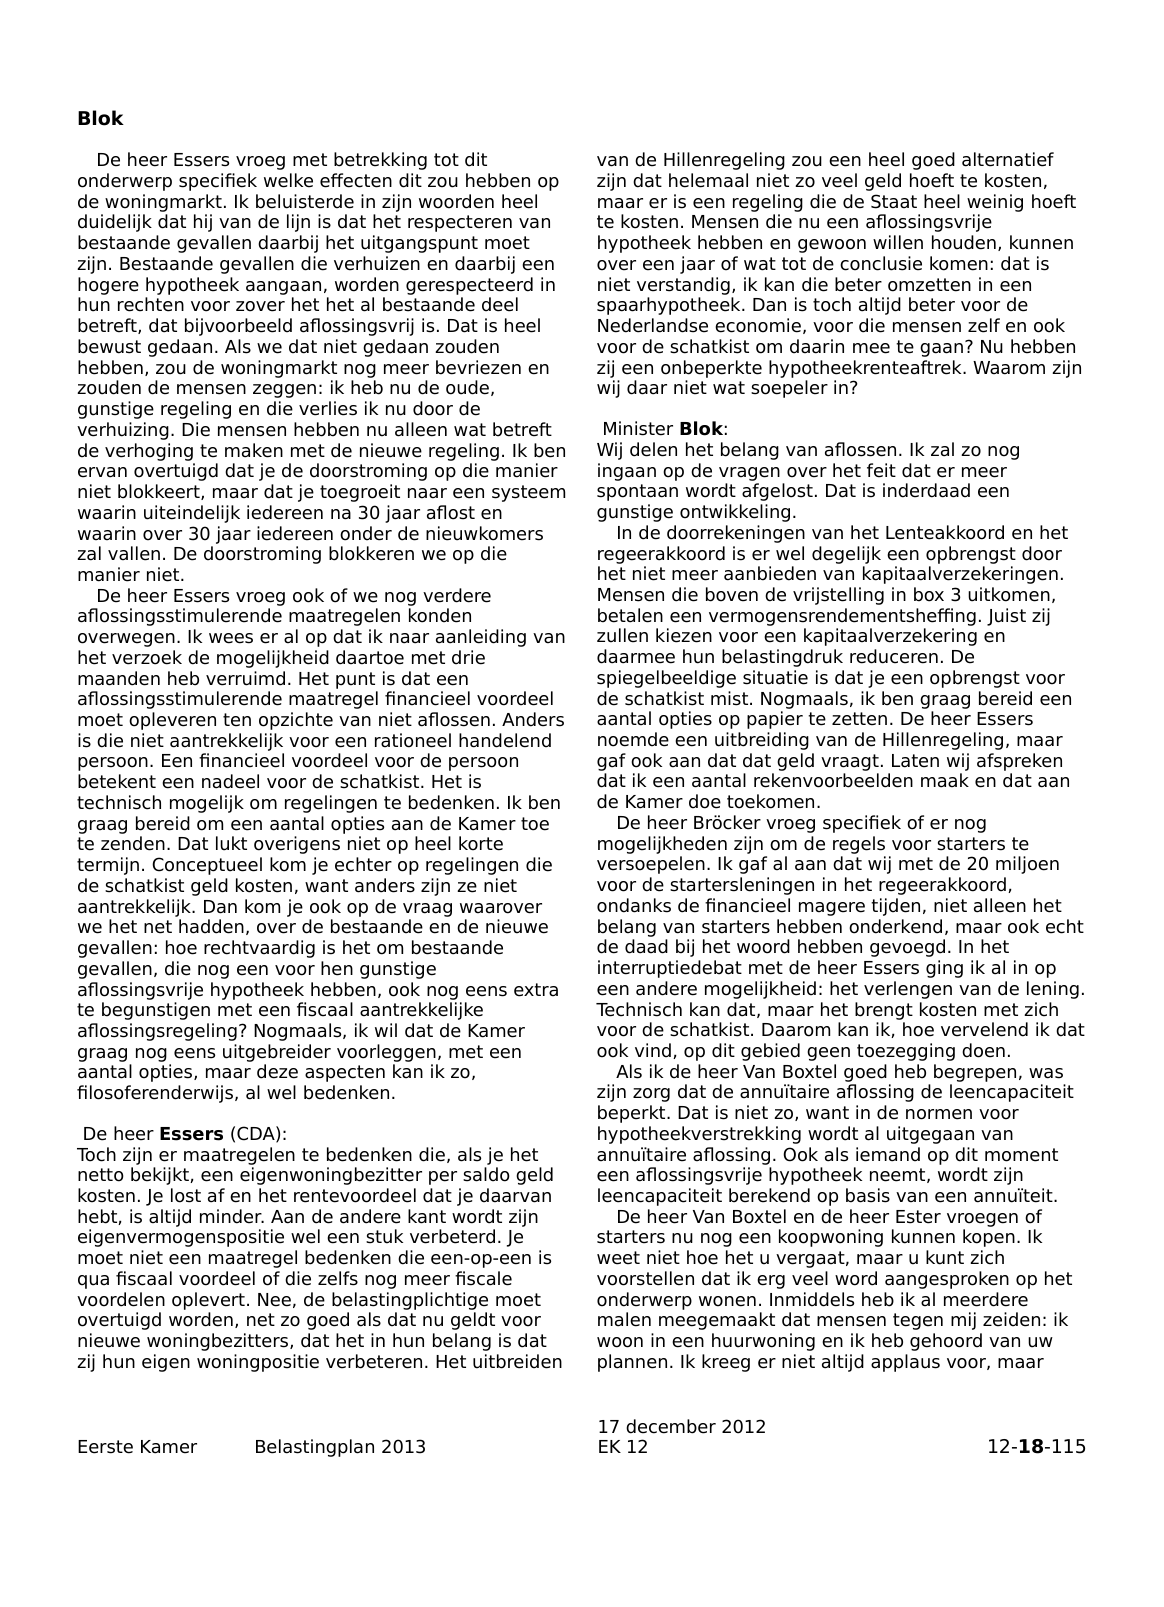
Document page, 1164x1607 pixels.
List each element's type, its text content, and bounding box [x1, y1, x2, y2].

text De heer Essers (CDA): [77, 1124, 567, 1144]
text In de doorrekeningen van het Lenteakkoord en het regeerakkoord is er wel degelijk een opbrengst door het niet meer aanbieden van kapitaalverzekeringen. Mensen die boven de vrijstelling in box 3 uitkomen, betalen een vermogensrendementsheffing. Juist zij zullen kiezen voor een kapitaalverzekering en daarmee hun belastingdruk reduceren. De spiegelbeeldige situatie is dat je een opbrengst voor de schatkist mist. Nogmaals, ik ben graag bereid een aantal opties op papier te zetten. De heer Essers noemde een uitbreiding van de Hillenregeling, maar gaf ook aan dat dat geld vraagt. Laten wij afspreken dat ik een aantal rekenvoorbeelden maak en dat aan de Kamer doe toekomen. [596, 523, 1087, 813]
text Minister Blok: [596, 419, 1087, 440]
text Wij delen het belang van aflossen. Ik zal zo nog ingaan op de vragen over het feit dat er meer spontaan wordt afgelost. Dat is inderdaad een gunstige ontwikkeling. [596, 440, 1087, 523]
text van de Hillenregeling zou een heel goed alternatief zijn dat helemaal niet zo veel geld hoeft te kosten, maar er is een regeling die de Staat heel weinig hoeft te kosten. Mensen die nu een aflossingsvrije hypotheek hebben en gewoon willen houden, kunnen over een jaar of wat tot de conclusie komen: dat is niet verstandig, ik kan die beter omzetten in een spaarhypotheek. Dan is toch altijd beter voor de Nederlandse economie, voor die mensen zelf en ook voor de schatkist om daarin mee te gaan? Nu hebben zij een onbeperkte hypotheekrenteaftrek. Waarom zijn wij daar niet wat soepeler in? [596, 150, 1087, 399]
text De heer Essers vroeg ook of we nog verdere aflossingsstimulerende maatregelen konden overwegen. Ik wees er al op dat ik naar aanleiding van het verzoek de mogelijkheid daartoe met drie maanden heb verruimd. Het punt is dat een aflossingsstimulerende maatregel financieel voordeel moet opleveren ten opzichte van niet aflossen. Anders is die niet aantrekkelijk voor een rationeel handelend persoon. Een financieel voordeel voor de persoon betekent een nadeel voor de schatkist. Het is technisch mogelijk om regelingen te bedenken. Ik ben graag bereid om een aantal opties aan de Kamer toe te zenden. Dat lukt overigens niet op heel korte termijn. Conceptueel kom je echter op regelingen die de schatkist geld kosten, want anders zijn ze niet aantrekkelijk. Dan kom je ook op de vraag waarover we het net hadden, over de bestaande en de nieuwe gevallen: hoe rechtvaardig is het om bestaande gevallen, die nog een voor hen gunstige aflossingsvrije hypotheek hebben, ook nog eens extra te begunstigen met een fiscaal aantrekkelijke aflossingsregeling? Nogmaals, ik wil dat de Kamer graag nog eens uitgebreider voorleggen, met een aantal opties, maar deze aspecten kan ik zo, filosoferenderwijs, al wel bedenken. [77, 586, 567, 1104]
text De heer Bröcker vroeg specifiek of er nog mogelijkheden zijn om de regels voor starters te versoepelen. Ik gaf al aan dat wij met de 20 miljoen voor de startersleningen in het regeerakkoord, ondanks de financieel magere tijden, niet alleen het belang van starters hebben onderkend, maar ook echt de daad bij het woord hebben gevoegd. In het interruptiedebat met de heer Essers ging ik al in op een andere mogelijkheid: het verlengen van de lening. Technisch kan dat, maar het brengt kosten met zich voor de schatkist. Daarom kan ik, hoe vervelend ik dat ook vind, op dit gebied geen toezegging doen. [596, 813, 1087, 1062]
text De heer Essers vroeg met betrekking tot dit onderwerp specifiek welke effecten dit zou hebben op de woningmarkt. Ik beluisterde in zijn woorden heel duidelijk dat hij van de lijn is dat het respecteren van bestaande gevallen daarbij het uitgangspunt moet zijn. Bestaande gevallen die verhuizen en daarbij een hogere hypotheek aangaan, worden gerespecteerd in hun rechten voor zover het het al bestaande deel betreft, dat bijvoorbeeld aflossingsvrij is. Dat is heel bewust gedaan. Als we dat niet gedaan zouden hebben, zou de woningmarkt nog meer bevriezen en zouden de mensen zeggen: ik heb nu de oude, gunstige regeling en die verlies ik nu door de verhuizing. Die mensen hebben nu alleen wat betreft de verhoging te maken met de nieuwe regeling. Ik ben ervan overtuigd dat je de doorstroming op die manier niet blokkeert, maar dat je toegroeit naar een systeem waarin uiteindelijk iedereen na 30 jaar aflost en waarin over 30 jaar iedereen onder de nieuwkomers zal vallen. De doorstroming blokkeren we op die manier niet. [77, 150, 567, 586]
text Als ik de heer Van Boxtel goed heb begrepen, was zijn zorg dat de annuïtaire aflossing de leencapaciteit beperkt. Dat is niet zo, want in de normen voor hypotheekverstrekking wordt al uitgegaan van annuïtaire aflossing. Ook als iemand op dit moment een aflossingsvrije hypotheek neemt, wordt zijn leencapaciteit berekend op basis van een annuïteit. [596, 1062, 1087, 1207]
text Toch zijn er maatregelen te bedenken die, als je het netto bekijkt, een eigenwoningbezitter per saldo geld kosten. Je lost af en het rentevoordeel dat je daarvan hebt, is altijd minder. Aan de andere kant wordt zijn eigenvermogenspositie wel een stuk verbeterd. Je moet niet een maatregel bedenken die een-op-een is qua fiscaal voordeel of die zelfs nog meer fiscale voordelen oplevert. Nee, de belastingplichtige moet overtuigd worden, net zo goed als dat nu geldt voor nieuwe woningbezitters, dat het in hun belang is dat zij hun eigen woningpositie verbeteren. Het uitbreiden [77, 1144, 567, 1372]
text De heer Van Boxtel en de heer Ester vroegen of starters nu nog een koopwoning kunnen kopen. Ik weet niet hoe het u vergaat, maar u kunt zich voorstellen dat ik erg veel word aangesproken op het onderwerp wonen. Inmiddels heb ik al meerdere malen meegemaakt dat mensen tegen mij zeiden: ik woon in een huurwoning en ik heb gehoord van uw plannen. Ik kreeg er niet altijd applaus voor, maar [596, 1207, 1087, 1372]
